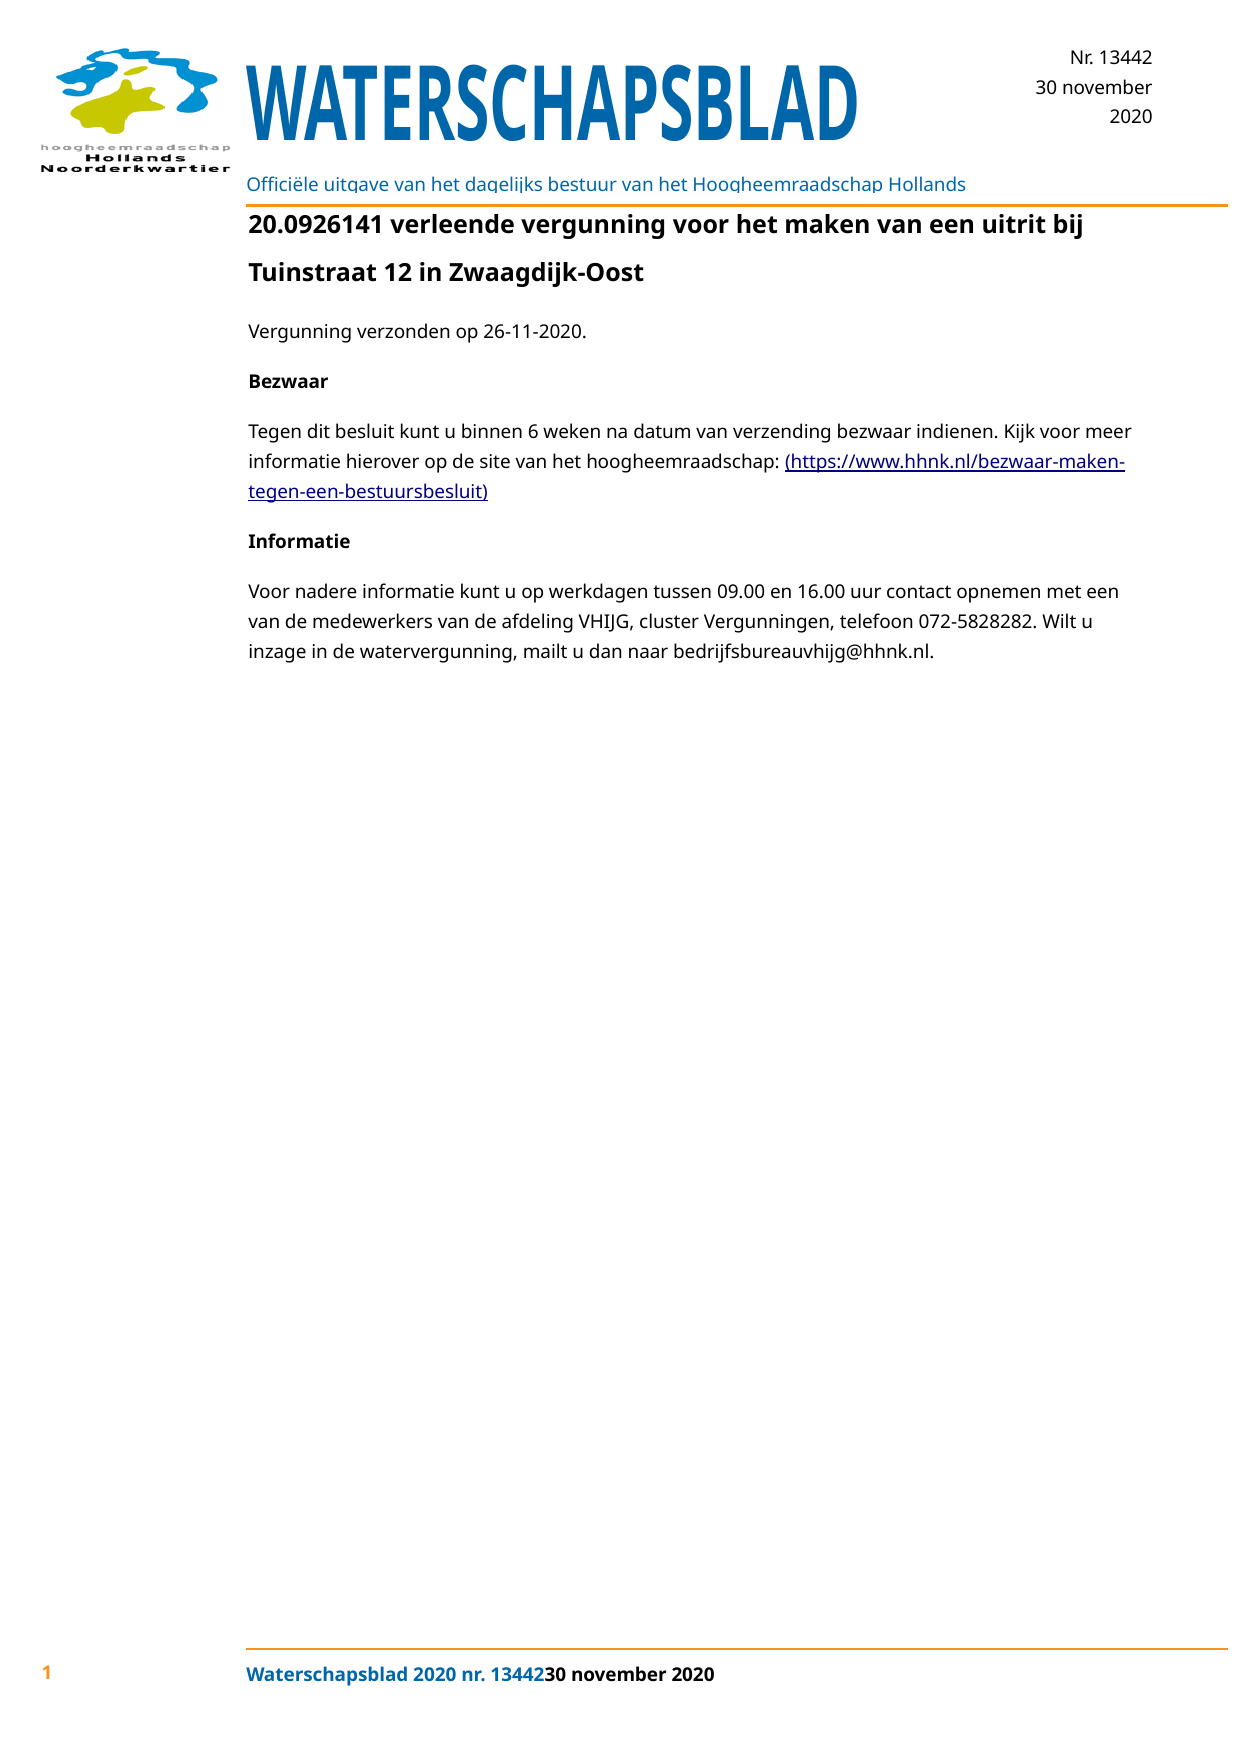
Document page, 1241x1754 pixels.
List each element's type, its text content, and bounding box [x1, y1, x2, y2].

text Bezwaar [248, 368, 1152, 394]
text Tegen dit besluit kunt u binnen 6 weken na datum van verzending bezwaar indienen. Kijk voor meer informatie hierover op de site van het hoogheemraadschap: (https://www.hhnk.nl/bezwaar-maken-tegen-een-bestuursbesluit) [248, 419, 1152, 504]
picture [41, 47, 231, 172]
text Voor nadere informatie kunt u op werkdagen tussen 09.00 en 16.00 uur contact opnemen met een van de medewerkers van de afdeling VHIJG, cluster Vergunningen, telefoon 072-5828282. Wilt u inzage in de watervergunning, mailt u dan naar bedrijfsbureauvhijg@hhnk.nl. [248, 579, 1152, 664]
text Vergunning verzonden op 26-11-2020. [248, 318, 1152, 344]
text Informatie [248, 528, 1152, 554]
text 20.0926141 verleende vergunning voor het maken van een uitrit bij Tuinstraat 12 in Zwaagdijk-Oost [248, 207, 1152, 288]
